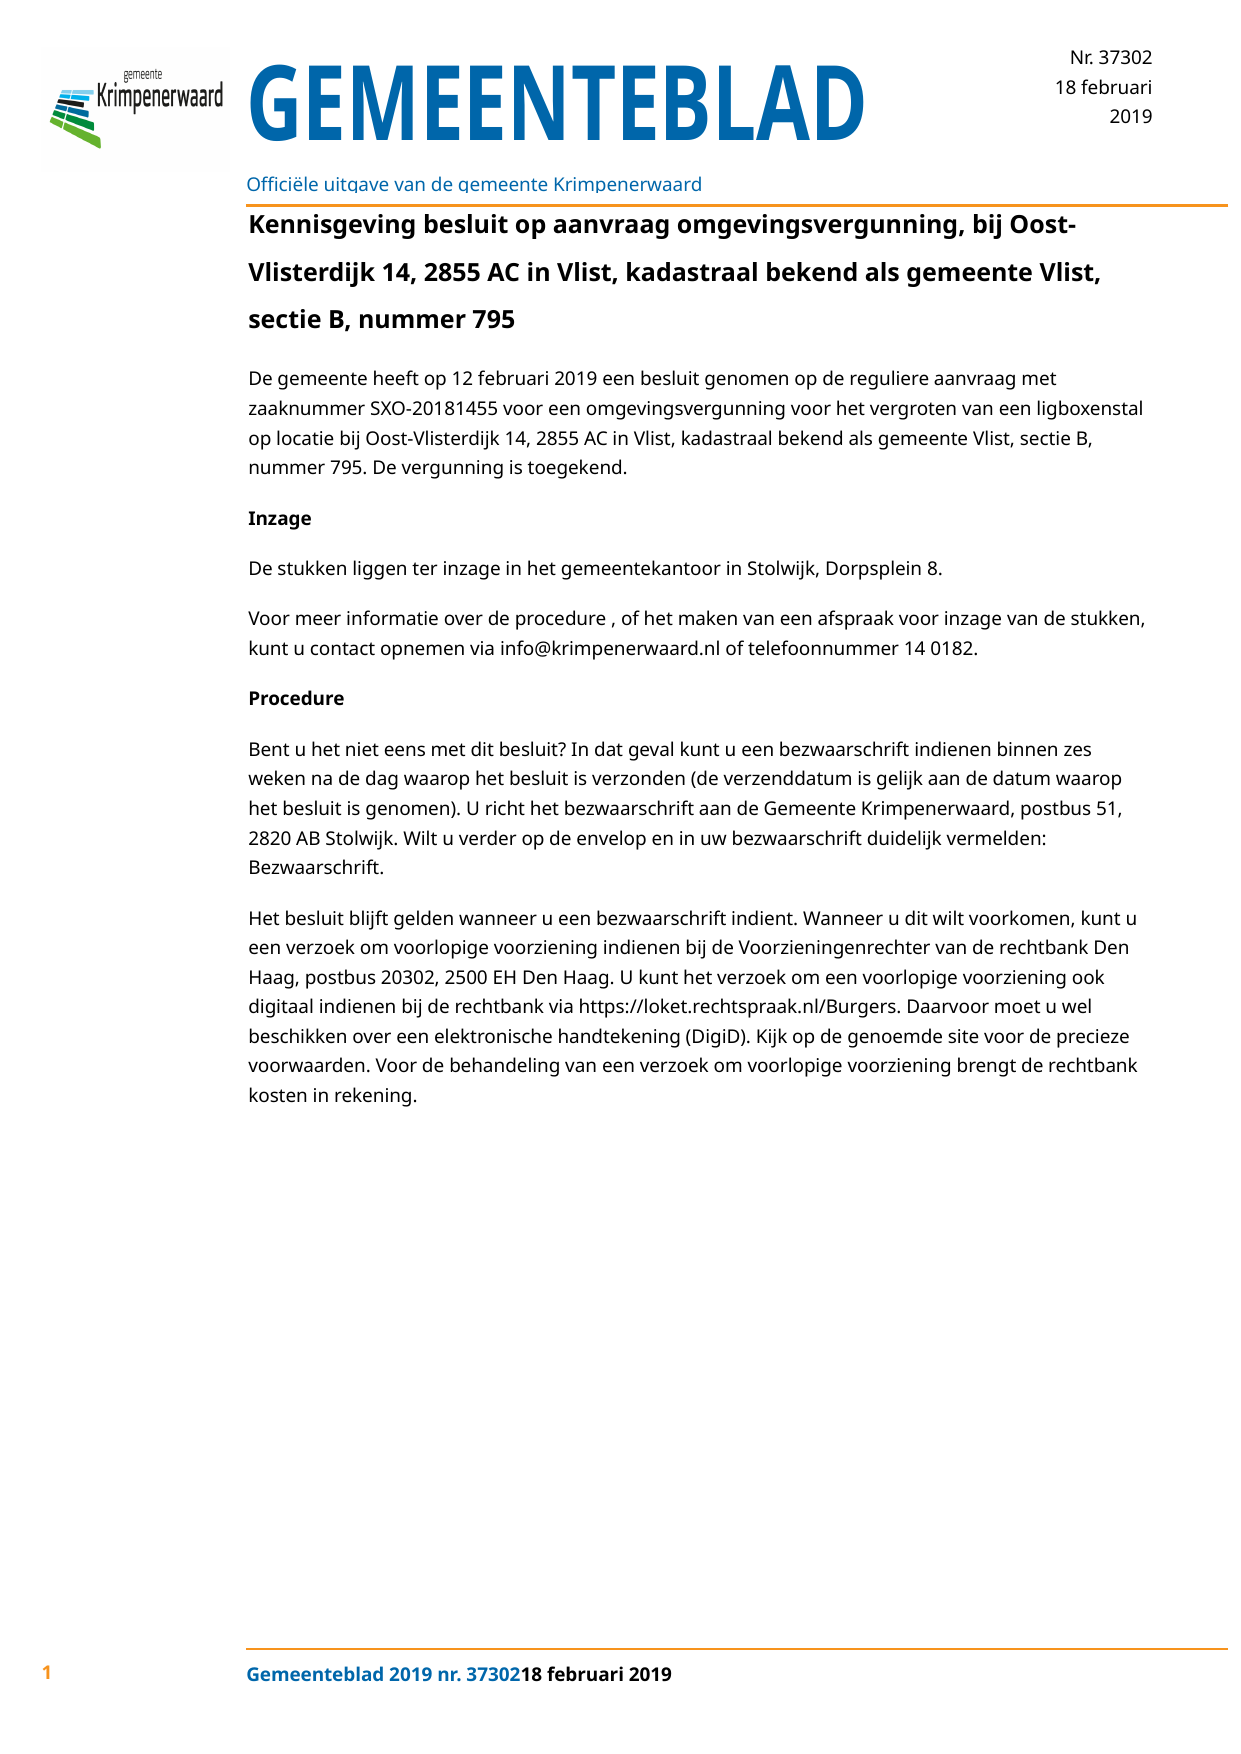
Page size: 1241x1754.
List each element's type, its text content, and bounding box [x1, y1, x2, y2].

text Het besluit blijft gelden wanneer u een bezwaarschrift indient. Wanneer u dit wilt voorkomen, kunt u een verzoek om voorlopige voorziening indienen bij de Voorzieningenrechter van de rechtbank Den Haag, postbus 20302, 2500 EH Den Haag. U kunt het verzoek om een voorlopige voorziening ook digitaal indienen bij de rechtbank via https://loket.rechtspraak.nl/Burgers. Daarvoor moet u wel beschikken over een elektronische handtekening (DigiD). Kijk op de genoemde site voor de precieze voorwaarden. Voor de behandeling van een verzoek om voorlopige voorziening brengt de rechtbank kosten in rekening. [248, 905, 1152, 1108]
text Procedure [248, 686, 1152, 711]
text Kennisgeving besluit op aanvraag omgevingsvergunning, bij Oost-Vlisterdijk 14, 2855 AC in Vlist, kadastraal bekend als gemeente Vlist, sectie B, nummer 795 [248, 207, 1152, 336]
picture [41, 47, 231, 172]
text Bent u het niet eens met dit besluit? In dat geval kunt u een bezwaarschrift indienen binnen zes weken na de dag waarop het besluit is verzonden (de verzenddatum is gelijk aan de datum waarop het besluit is genomen). U richt het bezwaarschrift aan de Gemeente Krimpenerwaard, postbus 51, 2820 AB Stolwijk. Wilt u verder op de envelop en in uw bezwaarschrift duidelijk vermelden: Bezwaarschrift. [248, 736, 1152, 880]
text Voor meer informatie over de procedure , of het maken van een afspraak voor inzage van de stukken, kunt u contact opnemen via info@krimpenerwaard.nl of telefoonnummer 14 0182. [248, 606, 1152, 661]
text Inzage [248, 505, 1152, 530]
text De stukken liggen ter inzage in het gemeentekantoor in Stolwijk, Dorpsplein 8. [248, 555, 1152, 581]
text De gemeente heeft op 12 februari 2019 een besluit genomen op de reguliere aanvraag met zaaknummer SXO-20181455 voor een omgevingsvergunning voor het vergroten van een ligboxenstal op locatie bij Oost-Vlisterdijk 14, 2855 AC in Vlist, kadastraal bekend als gemeente Vlist, sectie B, nummer 795. De vergunning is toegekend. [248, 366, 1152, 480]
